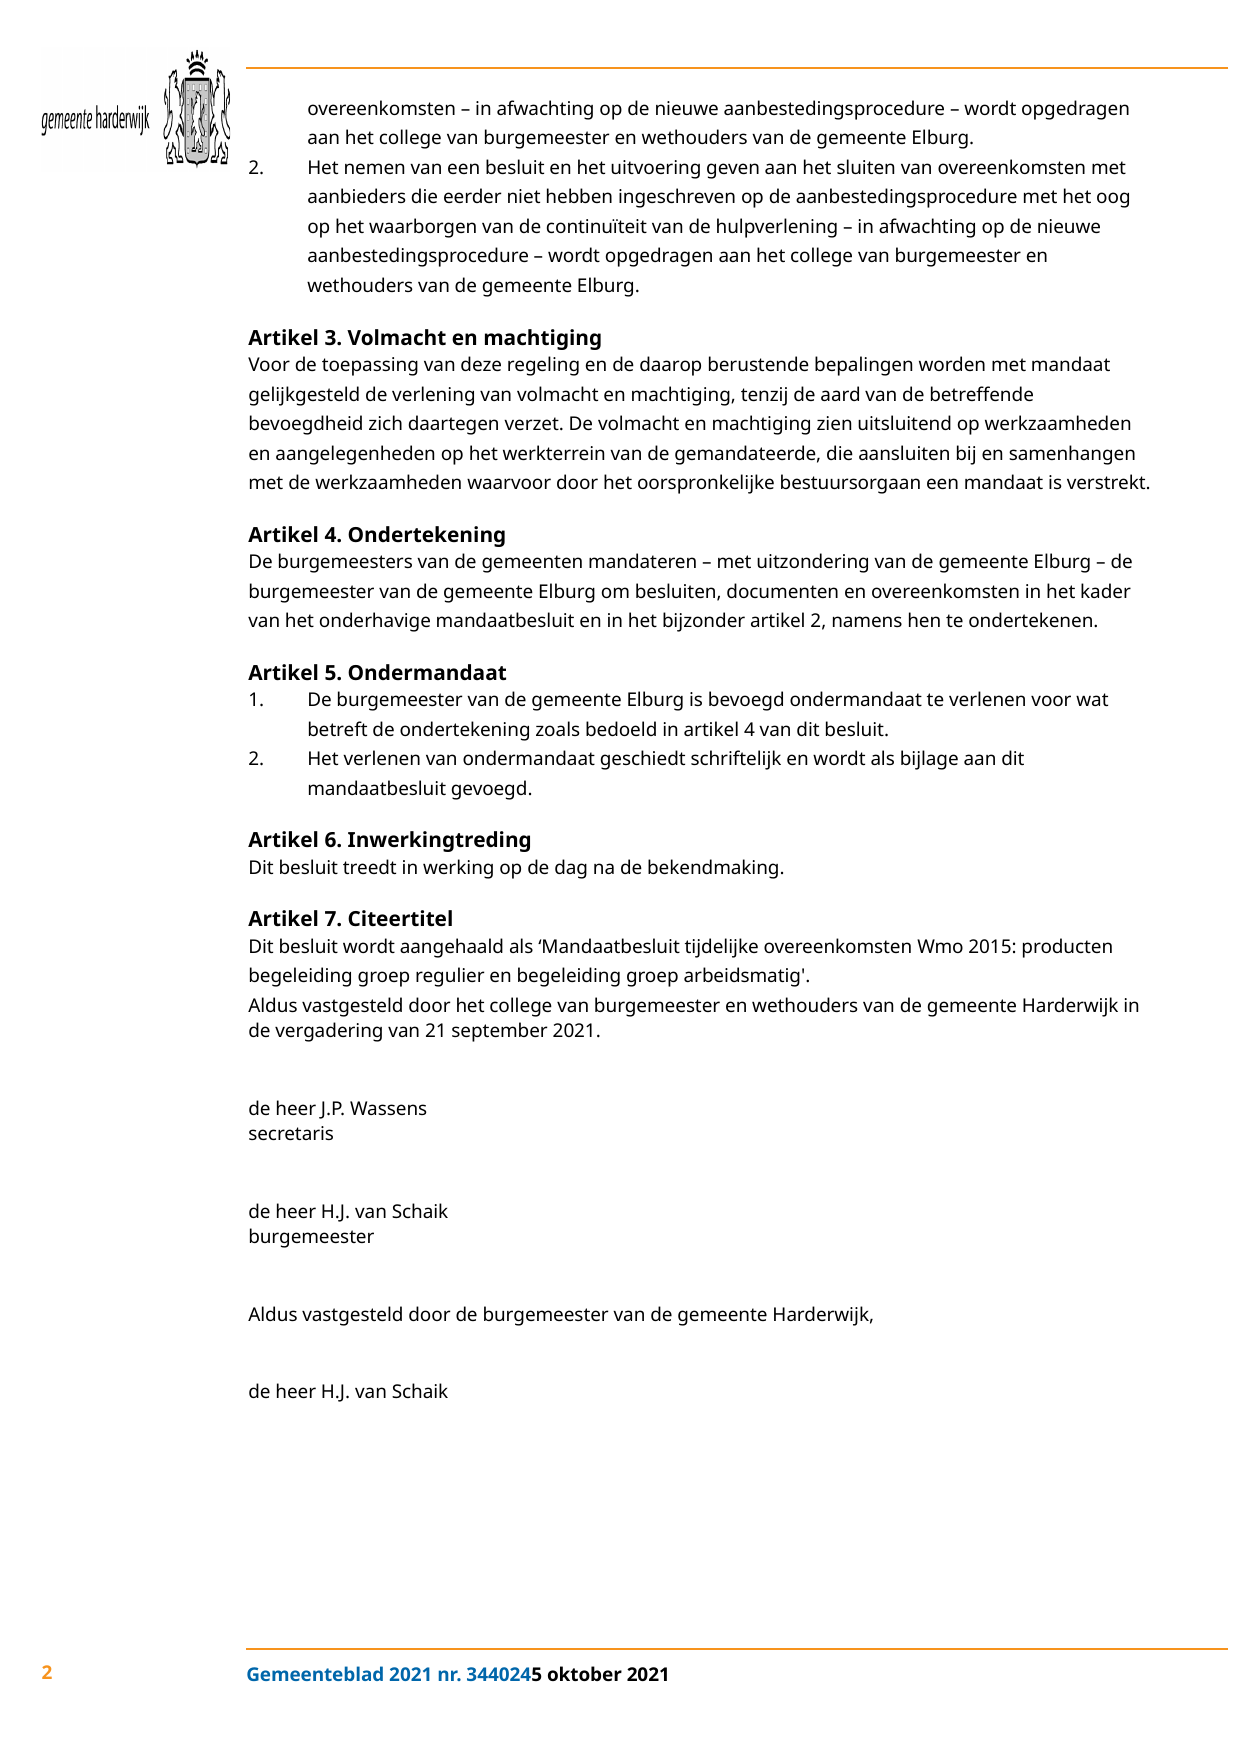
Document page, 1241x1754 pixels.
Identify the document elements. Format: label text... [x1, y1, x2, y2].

text Artikel 6. Inwerkingtreding [248, 826, 1152, 854]
text Artikel 3. Volmacht en machtiging [248, 323, 1152, 351]
text Dit besluit treedt in werking op de dag na de bekendmaking. [248, 854, 1152, 880]
list Het verlenen van ondermandaat geschiedt schriftelijk en wordt als bijlage aan dit mandaatbesluit gevoegd. [248, 746, 1152, 801]
text Voor de toepassing van deze regeling en de daarop berustende bepalingen worden met mandaat gelijkgesteld de verlening van volmacht en machtiging, tenzij de aard van de betreffende bevoegdheid zich daartegen verzet. De volmacht en machtiging zien uitsluitend op werkzaamheden en aangelegenheden op het werkterrein van de gemandateerde, die aansluiten bij en samenhangen met de werkzaamheden waarvoor door het oorspronkelijke bestuursorgaan een mandaat is verstrekt. [248, 351, 1152, 495]
text De burgemeesters van de gemeenten mandateren – met uitzondering van de gemeente Elburg – de burgemeester van de gemeente Elburg om besluiten, documenten en overeenkomsten in het kader van het onderhavige mandaatbesluit en in het bijzonder artikel 2, namens hen te ondertekenen. [248, 548, 1152, 633]
text de heer J.P. Wassens [248, 1095, 1152, 1121]
text Aldus vastgesteld door het college van burgemeester en wethouders van de gemeente Harderwijk in de vergadering van 21 september 2021. [248, 992, 1152, 1043]
text de heer H.J. van Schaik [248, 1198, 1152, 1223]
picture [41, 47, 231, 172]
text Artikel 5. Ondermandaat [248, 658, 1152, 686]
list De burgemeester van de gemeente Elburg is bevoegd ondermandaat te verlenen voor wat betreft de ondertekening zoals bedoeld in artikel 4 van dit besluit. [248, 686, 1152, 742]
text de heer H.J. van Schaik [248, 1378, 1152, 1404]
list overeenkomsten – in afwachting op de nieuwe aanbestedingsprocedure – wordt opgedragen aan het college van burgemeester en wethouders van de gemeente Elburg. [248, 95, 1152, 150]
text Artikel 4. Ondertekening [248, 520, 1152, 548]
text Aldus vastgesteld door de burgemeester van de gemeente Harderwijk, [248, 1301, 1152, 1326]
text Dit besluit wordt aangehaald als ‘Mandaatbesluit tijdelijke overeenkomsten Wmo 2015: producten begeleiding groep regulier en begeleiding groep arbeidsmatig'. [248, 933, 1152, 988]
list Het nemen van een besluit en het uitvoering geven aan het sluiten van overeenkomsten met aanbieders die eerder niet hebben ingeschreven op de aanbestedingsprocedure met het oog op het waarborgen van de continuïteit van de hulpverlening – in afwachting op de nieuwe aanbestedingsprocedure – wordt opgedragen aan het college van burgemeester en wethouders van de gemeente Elburg. [248, 154, 1152, 298]
text Artikel 7. Citeertitel [248, 904, 1152, 933]
text burgemeester [248, 1223, 1152, 1249]
text secretaris [248, 1121, 1152, 1146]
